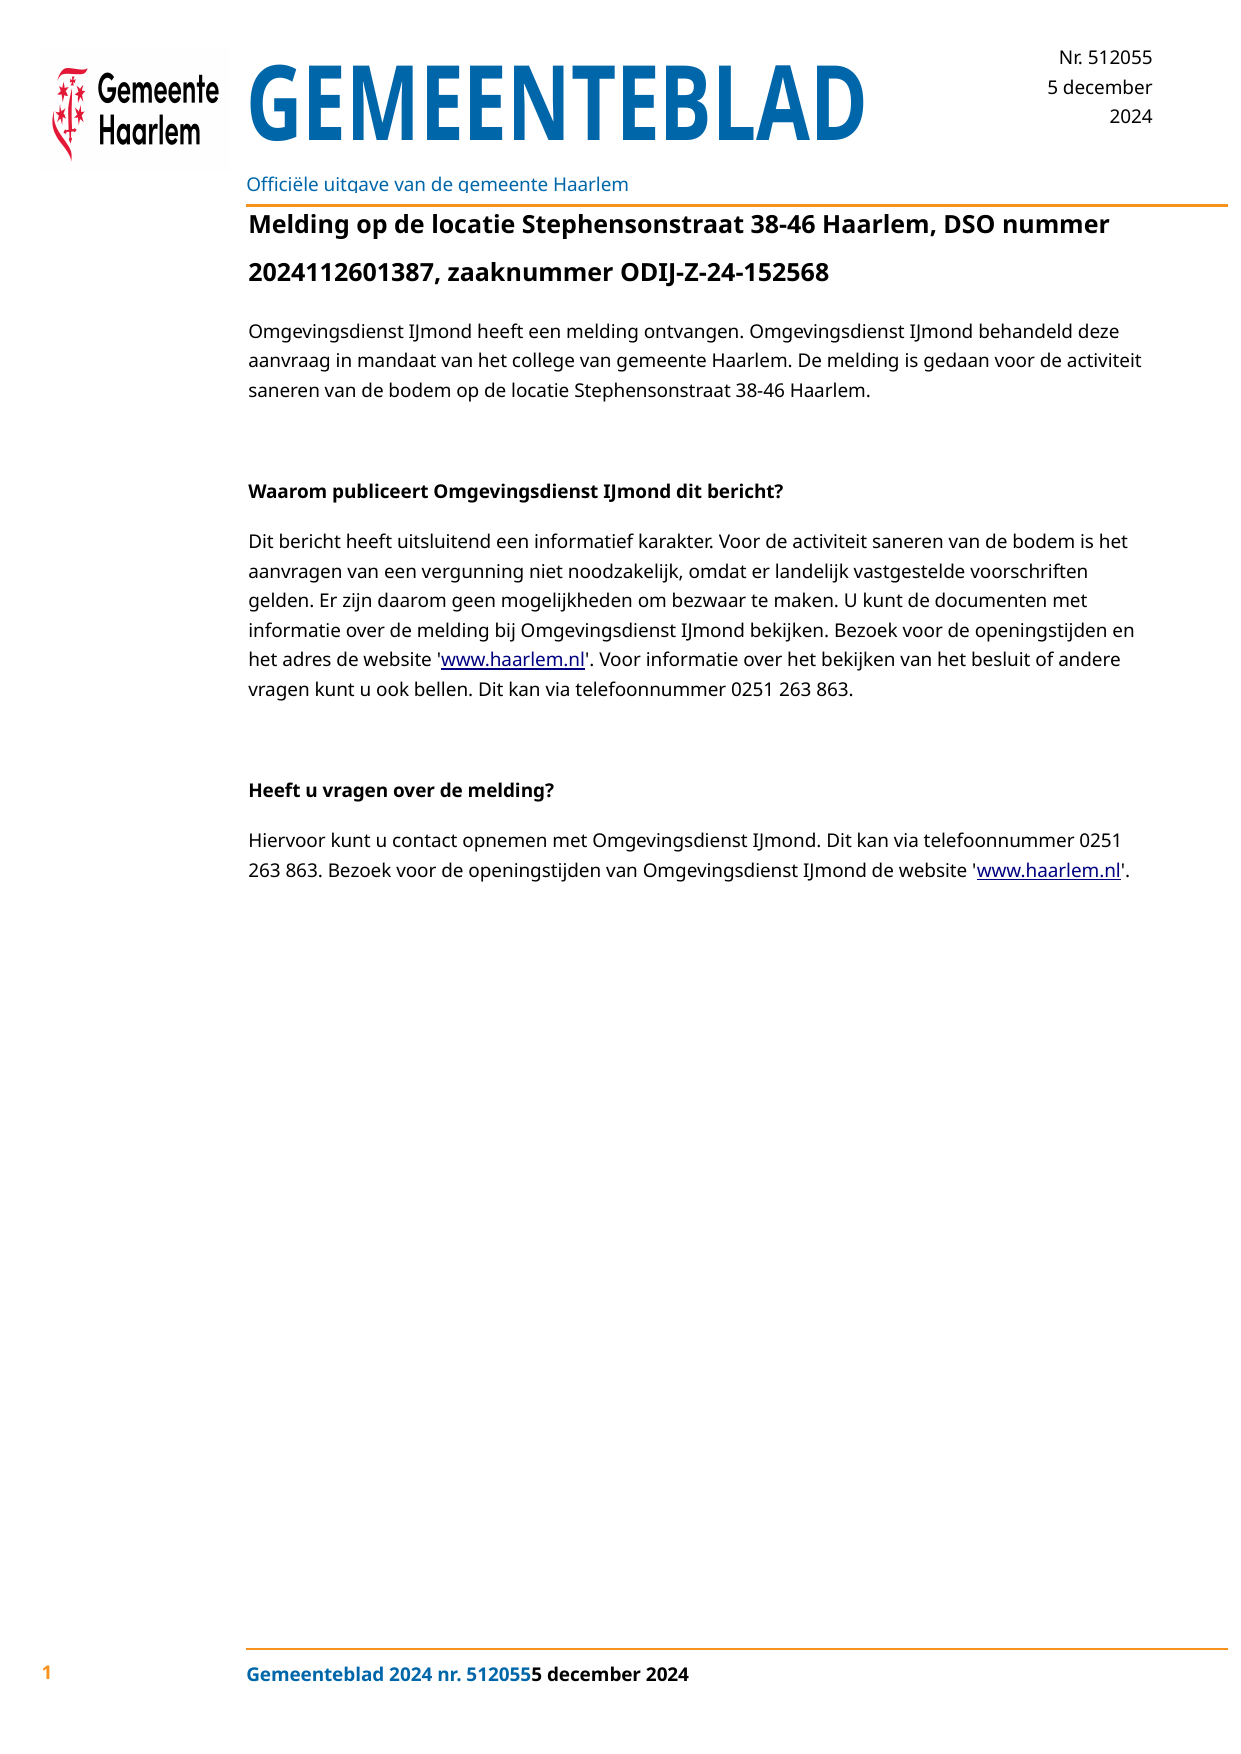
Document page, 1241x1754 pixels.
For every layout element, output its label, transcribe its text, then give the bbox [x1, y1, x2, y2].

text Heeft u vragen over de melding? [248, 777, 1152, 803]
picture [41, 47, 231, 172]
text Waarom publiceert Omgevingsdienst IJmond dit bericht? [248, 478, 1152, 504]
text Dit bericht heeft uitsluitend een informatief karakter. Voor de activiteit saneren van de bodem is het aanvragen van een vergunning niet noodzakelijk, omdat er landelijk vastgestelde voorschriften gelden. Er zijn daarom geen mogelijkheden om bezwaar te maken. U kunt de documenten met informatie over de melding bij Omgevingsdienst IJmond bekijken. Bezoek voor de openingstijden en het adres de website 'www.haarlem.nl'. Voor informatie over het bekijken van het besluit of andere vragen kunt u ook bellen. Dit kan via telefoonnummer 0251 263 863. [248, 528, 1152, 702]
text Omgevingsdienst IJmond heeft een melding ontvangen. Omgevingsdienst IJmond behandeld deze aanvraag in mandaat van het college van gemeente Haarlem. De melding is gedaan voor de activiteit saneren van de bodem op de locatie Stephensonstraat 38-46 Haarlem. [248, 318, 1152, 403]
text Hiervoor kunt u contact opnemen met Omgevingsdienst IJmond. Dit kan via telefoonnummer 0251 263 863. Bezoek voor de openingstijden van Omgevingsdienst IJmond de website 'www.haarlem.nl'. [248, 827, 1152, 883]
text Melding op de locatie Stephensonstraat 38-46 Haarlem, DSO nummer 2024112601387, zaaknummer ODIJ-Z-24-152568 [248, 207, 1152, 288]
